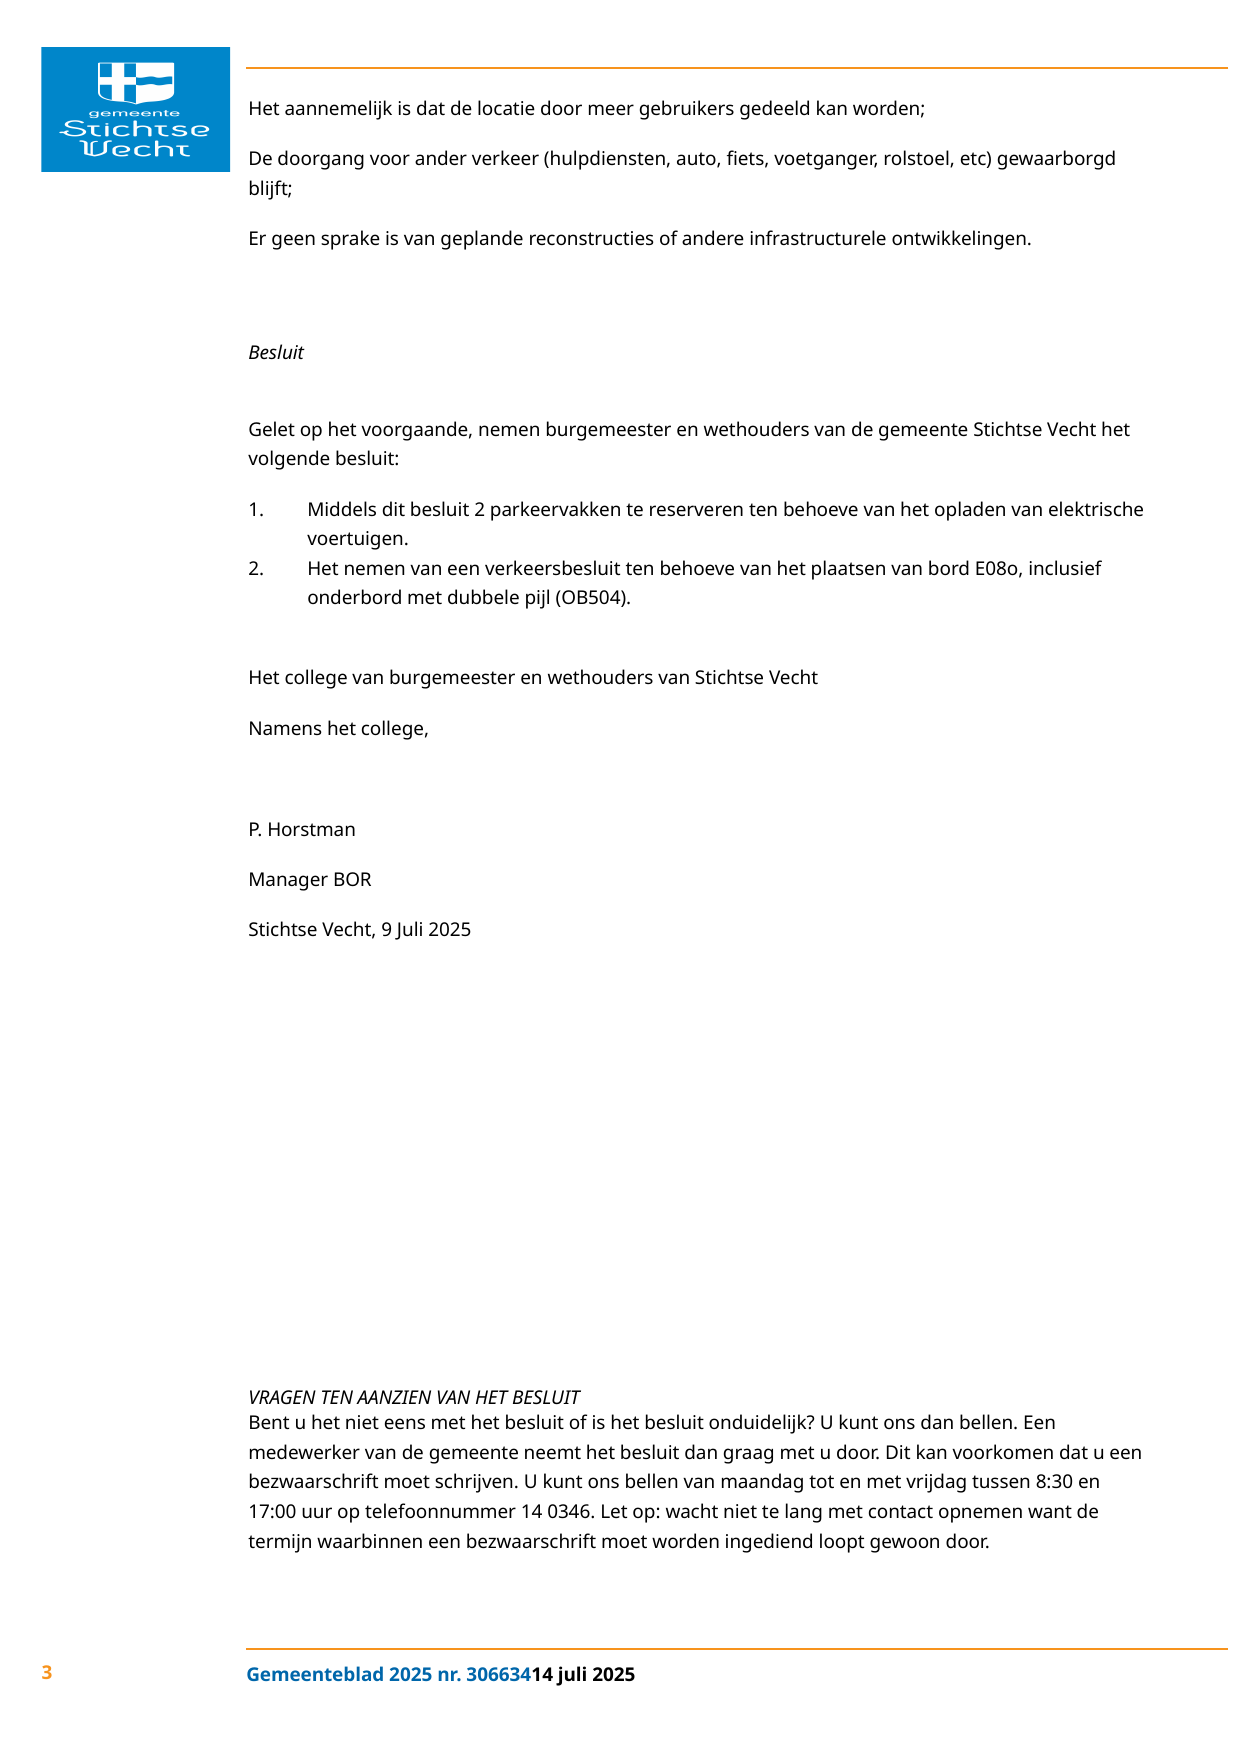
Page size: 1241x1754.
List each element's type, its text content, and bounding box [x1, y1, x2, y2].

text Manager BOR [248, 866, 1152, 892]
text Stichtse Vecht, 9 Juli 2025 [248, 917, 1152, 942]
text Het college van burgemeester en wethouders van Stichtse Vecht [248, 664, 1152, 690]
text Besluit [248, 339, 1152, 365]
text Gelet op het voorgaande, nemen burgemeester en wethouders van de gemeente Stichtse Vecht het volgende besluit: [248, 416, 1152, 471]
text P. Horstman [248, 816, 1152, 841]
text VRAGEN TEN AANZIEN VAN HET BESLUIT [248, 1384, 1152, 1409]
picture [137, 63, 174, 103]
list Het nemen van een verkeersbesluit ten behoeve van het plaatsen van bord E08o, inclusief onderbord met dubbele pijl (OB504). [248, 555, 1152, 610]
picture [99, 63, 135, 101]
text De doorgang voor ander verkeer (hulpdiensten, auto, fiets, voetganger, rolstoel, etc) gewaarborgd blijft; [248, 145, 1152, 201]
text Namens het college, [248, 715, 1152, 741]
text Het aannemelijk is dat de locatie door meer gebruikers gedeeld kan worden; [248, 95, 1152, 121]
list Middels dit besluit 2 parkeervakken te reserveren ten behoeve van het opladen van elektrische voertuigen. [248, 496, 1152, 551]
text Er geen sprake is van geplande reconstructies of andere infrastructurele ontwikkelingen. [248, 225, 1152, 251]
text Bent u het niet eens met het besluit of is het besluit onduidelijk? U kunt ons dan bellen. Een medewerker van de gemeente neemt het besluit dan graag met u door. Dit kan voorkomen dat u een bezwaarschrift moet schrijven. U kunt ons bellen van maandag tot en met vrijdag tussen 8:30 en 17:00 uur op telefoonnummer 14 0346. Let op: wacht niet te lang met contact opnemen want de termijn waarbinnen een bezwaarschrift moet worden ingediend loopt gewoon door. [248, 1409, 1152, 1554]
